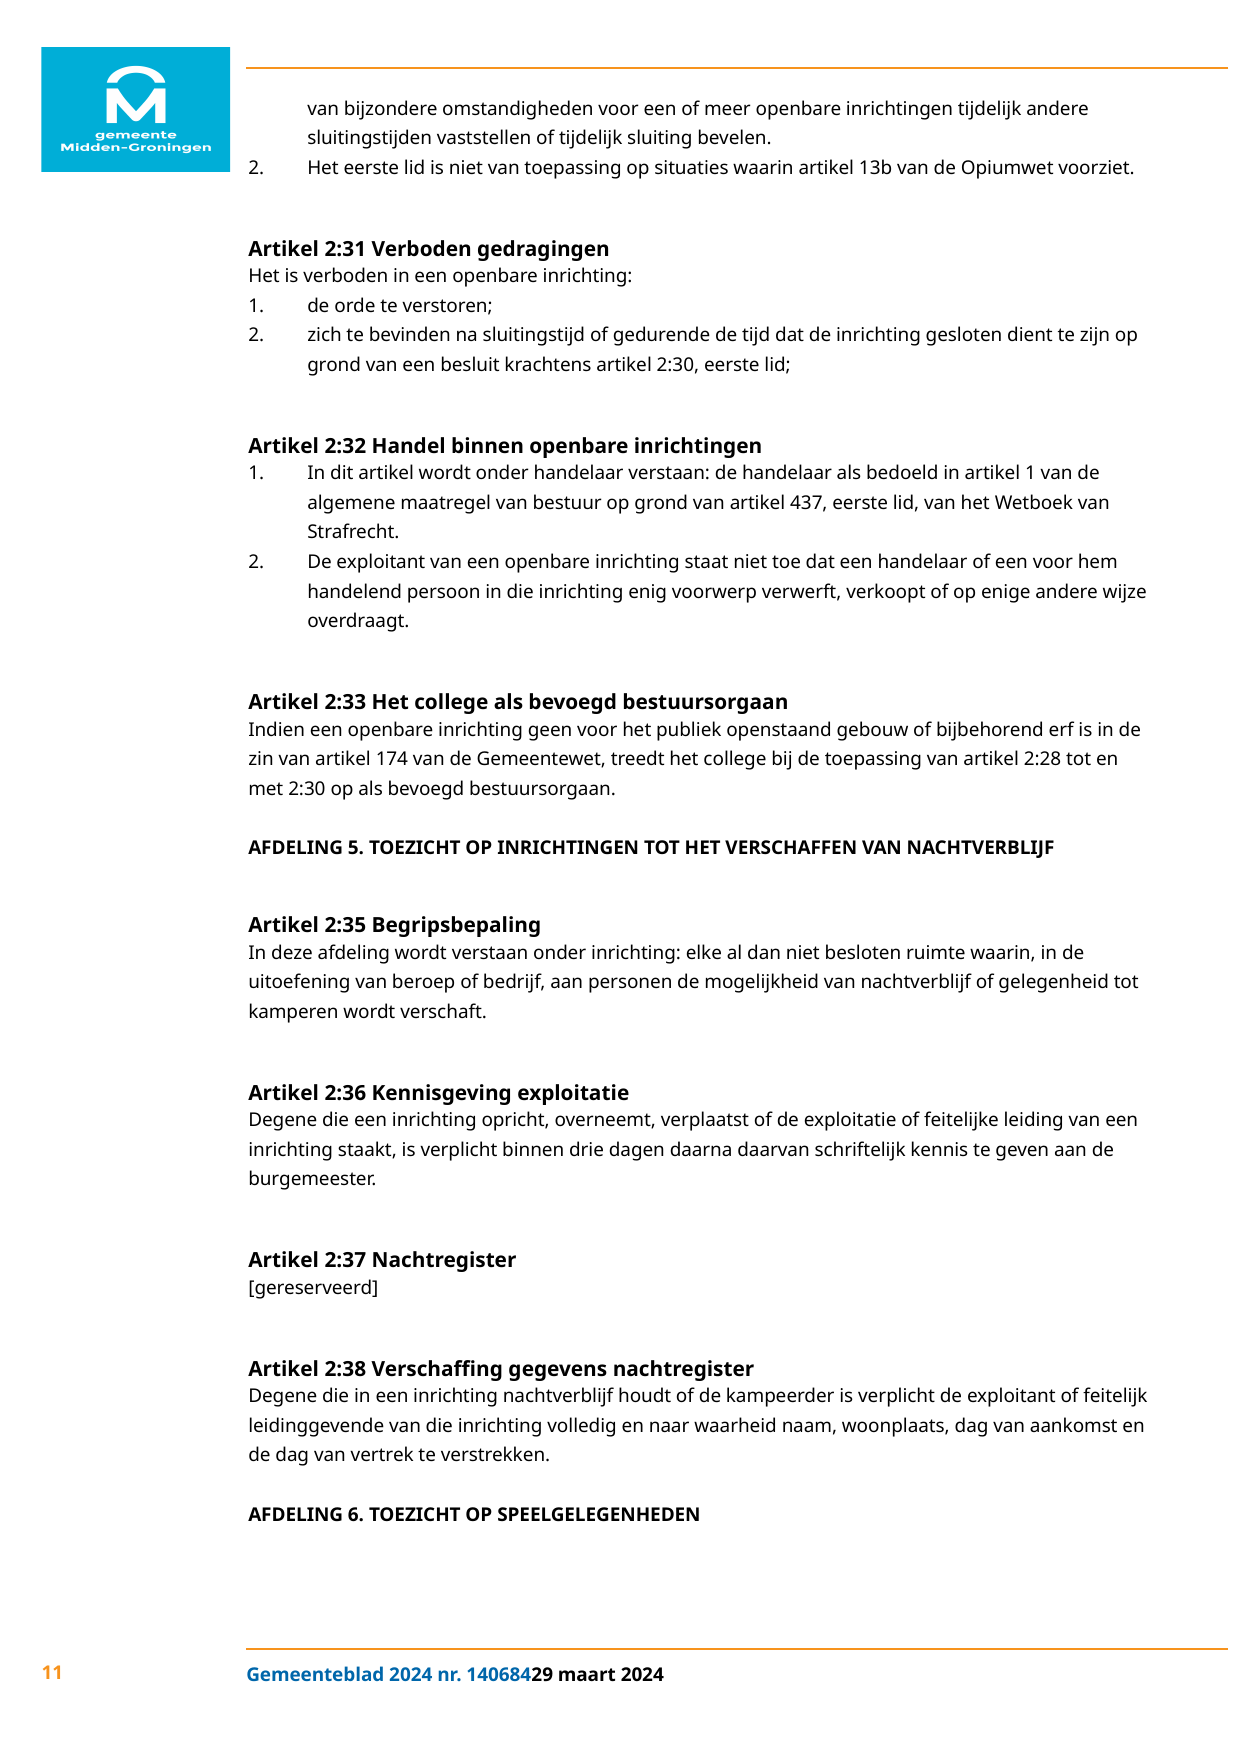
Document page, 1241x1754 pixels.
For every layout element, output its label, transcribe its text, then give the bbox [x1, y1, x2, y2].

text Artikel 2:36 Kennisgeving exploitatie [248, 1078, 1152, 1106]
picture [108, 66, 164, 82]
list In dit artikel wordt onder handelaar verstaan: de handelaar als bedoeld in artikel 1 van de algemene maatregel van bestuur op grond van artikel 437, eerste lid, van het Wetboek van Strafrecht. [248, 459, 1152, 544]
list de orde te verstoren; [248, 292, 1152, 318]
list Het eerste lid is niet van toepassing op situaties waarin artikel 13b van de Opiumwet voorziet. [248, 154, 1152, 180]
text Artikel 2:32 Handel binnen openbare inrichtingen [248, 431, 1152, 459]
text Degene die in een inrichting nachtverblijf houdt of de kampeerder is verplicht de exploitant of feitelijk leidinggevende van die inrichting volledig en naar waarheid naam, woonplaats, dag van aankomst en de dag van vertrek te verstrekken. [248, 1382, 1152, 1467]
text In deze afdeling wordt verstaan onder inrichting: elke al dan niet besloten ruimte waarin, in de uitoefening van beroep of bedrijf, aan personen de mogelijkheid van nachtverblijf of gelegenheid tot kamperen wordt verschaft. [248, 939, 1152, 1024]
text Degene die een inrichting opricht, overneemt, verplaatst of de exploitatie of feitelijke leiding van een inrichting staakt, is verplicht binnen drie dagen daarna daarvan schriftelijk kennis te geven aan de burgemeester. [248, 1106, 1152, 1191]
text Het is verboden in een openbare inrichting: [248, 262, 1152, 288]
text Artikel 2:38 Verschaffing gegevens nachtregister [248, 1354, 1152, 1382]
list van bijzondere omstandigheden voor een of meer openbare inrichtingen tijdelijk andere sluitingstijden vaststellen of tijdelijk sluiting bevelen. [248, 95, 1152, 150]
text AFDELING 5. TOEZICHT OP INRICHTINGEN TOT HET VERSCHAFFEN VAN NACHTVERBLIJF [248, 834, 1152, 860]
text Indien een openbare inrichting geen voor het publiek openstaand gebouw of bijbehorend erf is in de zin van artikel 174 van de Gemeentewet, treedt het college bij de toepassing van artikel 2:28 tot en met 2:30 op als bevoegd bestuursorgaan. [248, 716, 1152, 801]
text Artikel 2:33 Het college als bevoegd bestuursorgaan [248, 687, 1152, 716]
picture [184, 146, 190, 153]
text AFDELING 6. TOEZICHT OP SPEELGELEGENHEDEN [248, 1501, 1152, 1527]
text [gereserveerd] [248, 1274, 1152, 1300]
list zich te bevinden na sluitingstijd of gedurende de tijd dat de inrichting gesloten dient te zijn op grond van een besluit krachtens artikel 2:30, eerste lid; [248, 322, 1152, 377]
text Artikel 2:35 Begripsbepaling [248, 910, 1152, 939]
text Artikel 2:31 Verboden gedragingen [248, 234, 1152, 262]
list De exploitant van een openbare inrichting staat niet toe dat een handelaar of een voor hem handelend persoon in die inrichting enig voorwerp verwerft, verkoopt of op enige andere wijze overdraagt. [248, 548, 1152, 633]
text Artikel 2:37 Nachtregister [248, 1246, 1152, 1274]
picture [107, 89, 165, 122]
